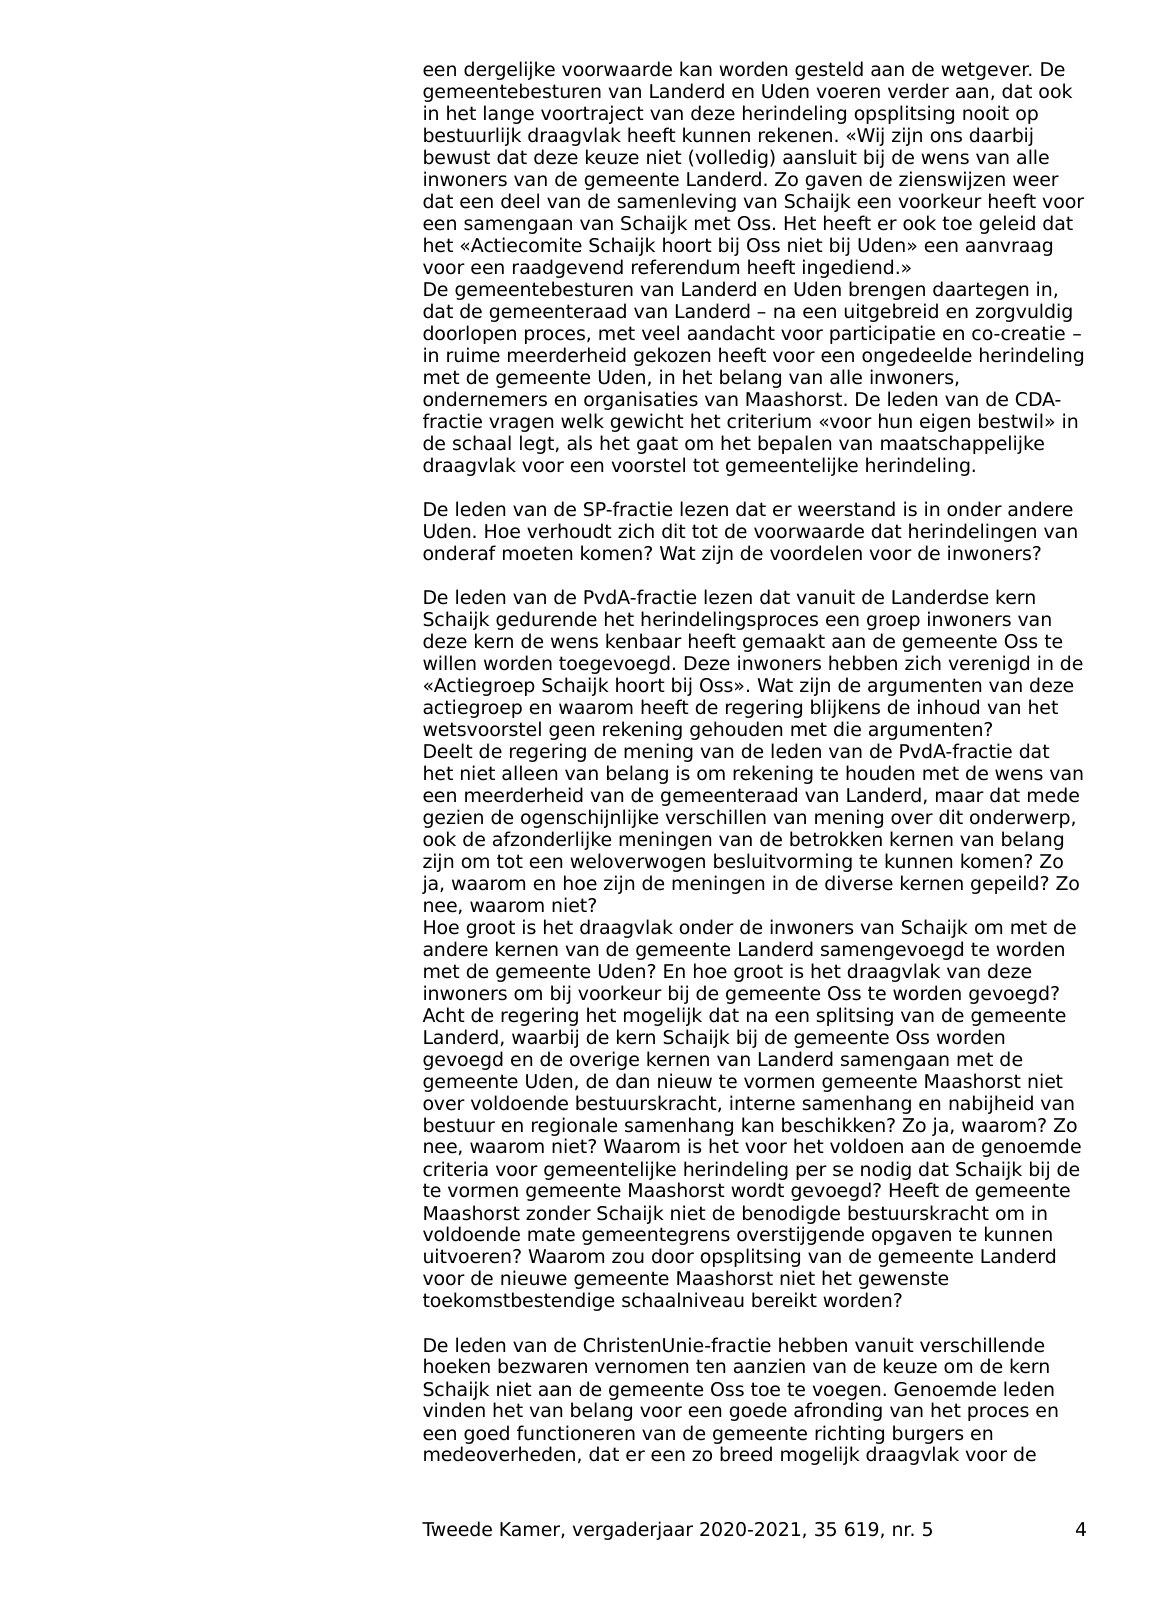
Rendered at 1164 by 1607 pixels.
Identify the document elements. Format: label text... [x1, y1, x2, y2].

text De leden van de PvdA-fractie lezen dat vanuit de Landerdse kern Schaijk gedurende het herindelingsproces een groep inwoners van deze kern de wens kenbaar heeft gemaakt aan de gemeente Oss te willen worden toegevoegd. Deze inwoners hebben zich verenigd in de «Actiegroep Schaijk hoort bij Oss». Wat zijn de argumenten van deze actiegroep en waarom heeft de regering blijkens de inhoud van het wetsvoorstel geen rekening gehouden met die argumenten? [422, 587, 1087, 741]
text Hoe groot is het draagvlak onder de inwoners van Schaijk om met de andere kernen van de gemeente Landerd samengevoegd te worden met de gemeente Uden? En hoe groot is het draagvlak van deze inwoners om bij voorkeur bij de gemeente Oss te worden gevoegd? [422, 917, 1087, 1004]
text Acht de regering het mogelijk dat na een splitsing van de gemeente Landerd, waarbij de kern Schaijk bij de gemeente Oss worden gevoegd en de overige kernen van Landerd samengaan met de gemeente Uden, de dan nieuw te vormen gemeente Maashorst niet over voldoende bestuurskracht, interne samenhang en nabijheid van bestuur en regionale samenhang kan beschikken? Zo ja, waarom? Zo nee, waarom niet? Waarom is het voor het voldoen aan de genoemde criteria voor gemeentelijke herindeling per se nodig dat Schaijk bij de te vormen gemeente Maashorst wordt gevoegd? Heeft de gemeente Maashorst zonder Schaijk niet de benodigde bestuurskracht om in voldoende mate gemeentegrens overstijgende opgaven te kunnen uitvoeren? Waarom zou door opsplitsing van de gemeente Landerd voor de nieuwe gemeente Maashorst niet het gewenste toekomstbestendige schaalniveau bereikt worden? [422, 1004, 1087, 1312]
text Deelt de regering de mening van de leden van de PvdA-fractie dat het niet alleen van belang is om rekening te houden met de wens van een meerderheid van de gemeenteraad van Landerd, maar dat mede gezien de ogenschijnlijke verschillen van mening over dit onderwerp, ook de afzonderlijke meningen van de betrokken kernen van belang zijn om tot een weloverwogen besluitvorming te kunnen komen? Zo ja, waarom en hoe zijn de meningen in de diverse kernen gepeild? Zo nee, waarom niet? [422, 741, 1087, 917]
text De leden van de SP-fractie lezen dat er weerstand is in onder andere Uden. Hoe verhoudt zich dit tot de voorwaarde dat herindelingen van onderaf moeten komen? Wat zijn de voordelen voor de inwoners? [422, 499, 1087, 565]
text een dergelijke voorwaarde kan worden gesteld aan de wetgever. De gemeentebesturen van Landerd en Uden voeren verder aan, dat ook in het lange voortraject van deze herindeling opsplitsing nooit op bestuurlijk draagvlak heeft kunnen rekenen. «Wij zijn ons daarbij bewust dat deze keuze niet (volledig) aansluit bij de wens van alle inwoners van de gemeente Landerd. Zo gaven de zienswijzen weer dat een deel van de samenleving van Schaijk een voorkeur heeft voor een samengaan van Schaijk met Oss. Het heeft er ook toe geleid dat het «Actiecomite Schaijk hoort bij Oss niet bij Uden» een aanvraag voor een raadgevend referendum heeft ingediend.» [422, 59, 1087, 279]
text De gemeentebesturen van Landerd en Uden brengen daartegen in, dat de gemeenteraad van Landerd – na een uitgebreid en zorgvuldig doorlopen proces, met veel aandacht voor participatie en co-creatie – in ruime meerderheid gekozen heeft voor een ongedeelde herindeling met de gemeente Uden, in het belang van alle inwoners, ondernemers en organisaties van Maashorst. De leden van de CDA-fractie vragen welk gewicht het criterium «voor hun eigen bestwil» in de schaal legt, als het gaat om het bepalen van maatschappelijke draagvlak voor een voorstel tot gemeentelijke herindeling. [422, 279, 1087, 477]
text De leden van de ChristenUnie-fractie hebben vanuit verschillende hoeken bezwaren vernomen ten aanzien van de keuze om de kern Schaijk niet aan de gemeente Oss toe te voegen. Genoemde leden vinden het van belang voor een goede afronding van het proces en een goed functioneren van de gemeente richting burgers en medeoverheden, dat er een zo breed mogelijk draagvlak voor de [422, 1334, 1087, 1466]
